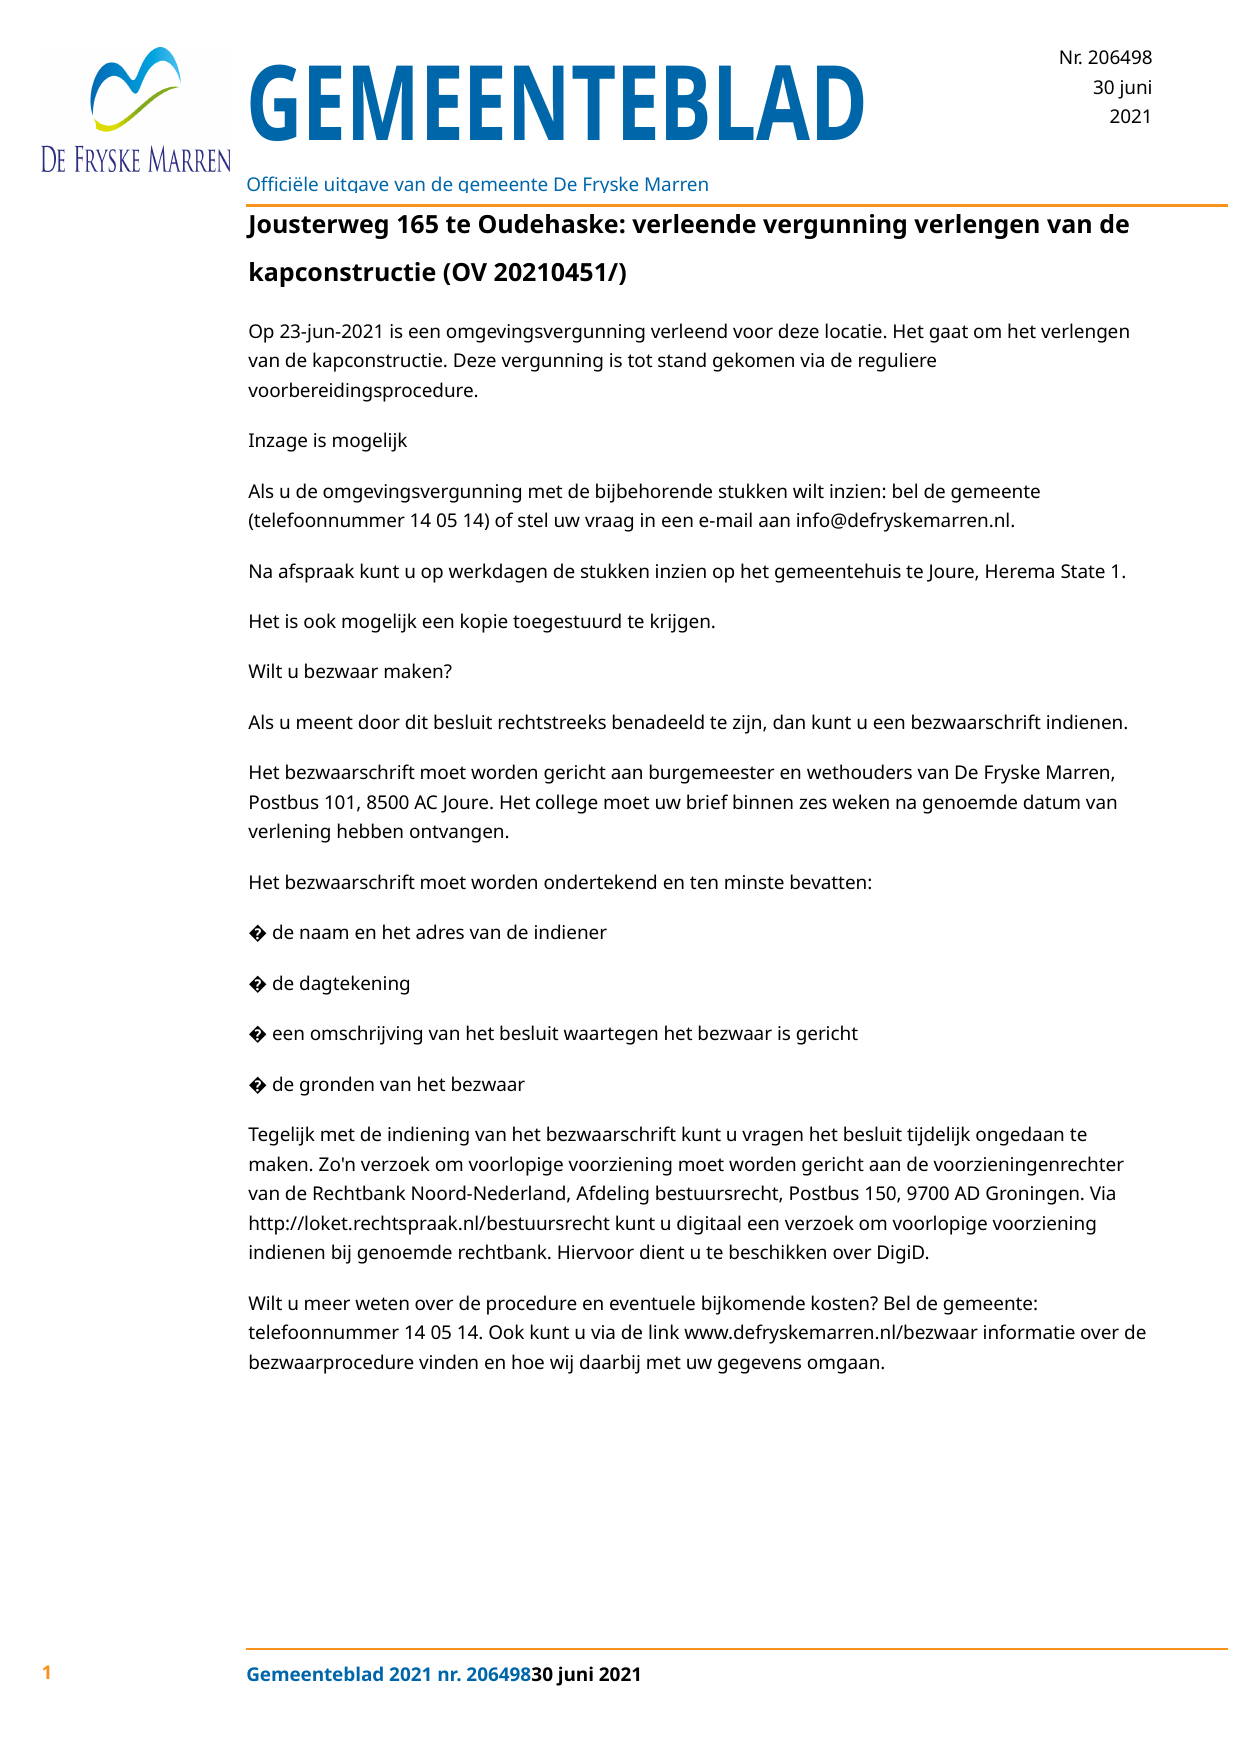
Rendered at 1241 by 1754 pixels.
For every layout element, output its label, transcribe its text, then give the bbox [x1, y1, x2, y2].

picture [41, 47, 231, 172]
text � de dagtekening [248, 970, 1152, 996]
text Wilt u bezwaar maken? [248, 659, 1152, 684]
text Als u de omgevingsvergunning met de bijbehorende stukken wilt inzien: bel de gemeente (telefoonnummer 14 05 14) of stel uw vraag in een e-mail aan info@defryskemarren.nl. [248, 478, 1152, 533]
text Het is ook mogelijk een kopie toegestuurd te krijgen. [248, 608, 1152, 634]
text Jousterweg 165 te Oudehaske: verleende vergunning verlengen van de kapconstructie (OV 20210451/) [248, 207, 1152, 288]
text Op 23-jun-2021 is een omgevingsvergunning verleend voor deze locatie. Het gaat om het verlengen van de kapconstructie. Deze vergunning is tot stand gekomen via de reguliere voorbereidingsprocedure. [248, 318, 1152, 403]
text � de naam en het adres van de indiener [248, 919, 1152, 945]
text Wilt u meer weten over de procedure en eventuele bijkomende kosten? Bel de gemeente: telefoonnummer 14 05 14. Ook kunt u via de link www.defryskemarren.nl/bezwaar informatie over de bezwaarprocedure vinden en hoe wij daarbij met uw gegevens omgaan. [248, 1290, 1152, 1375]
text Het bezwaarschrift moet worden ondertekend en ten minste bevatten: [248, 869, 1152, 895]
text Tegelijk met de indiening van het bezwaarschrift kunt u vragen het besluit tijdelijk ongedaan te maken. Zo'n verzoek om voorlopige voorziening moet worden gericht aan de voorzieningenrechter van de Rechtbank Noord-Nederland, Afdeling bestuursrecht, Postbus 150, 9700 AD Groningen. Via http://loket.rechtspraak.nl/bestuursrecht kunt u digitaal een verzoek om voorlopige voorziening indienen bij genoemde rechtbank. Hiervoor dient u te beschikken over DigiD. [248, 1121, 1152, 1265]
text Inzage is mogelijk [248, 427, 1152, 453]
text � een omschrijving van het besluit waartegen het bezwaar is gericht [248, 1020, 1152, 1046]
text Als u meent door dit besluit rechtstreeks benadeeld te zijn, dan kunt u een bezwaarschrift indienen. [248, 709, 1152, 735]
text Na afspraak kunt u op werkdagen de stukken inzien op het gemeentehuis te Joure, Herema State 1. [248, 558, 1152, 584]
text Het bezwaarschrift moet worden gericht aan burgemeester en wethouders van De Fryske Marren, Postbus 101, 8500 AC Joure. Het college moet uw brief binnen zes weken na genoemde datum van verlening hebben ontvangen. [248, 759, 1152, 844]
text � de gronden van het bezwaar [248, 1071, 1152, 1097]
